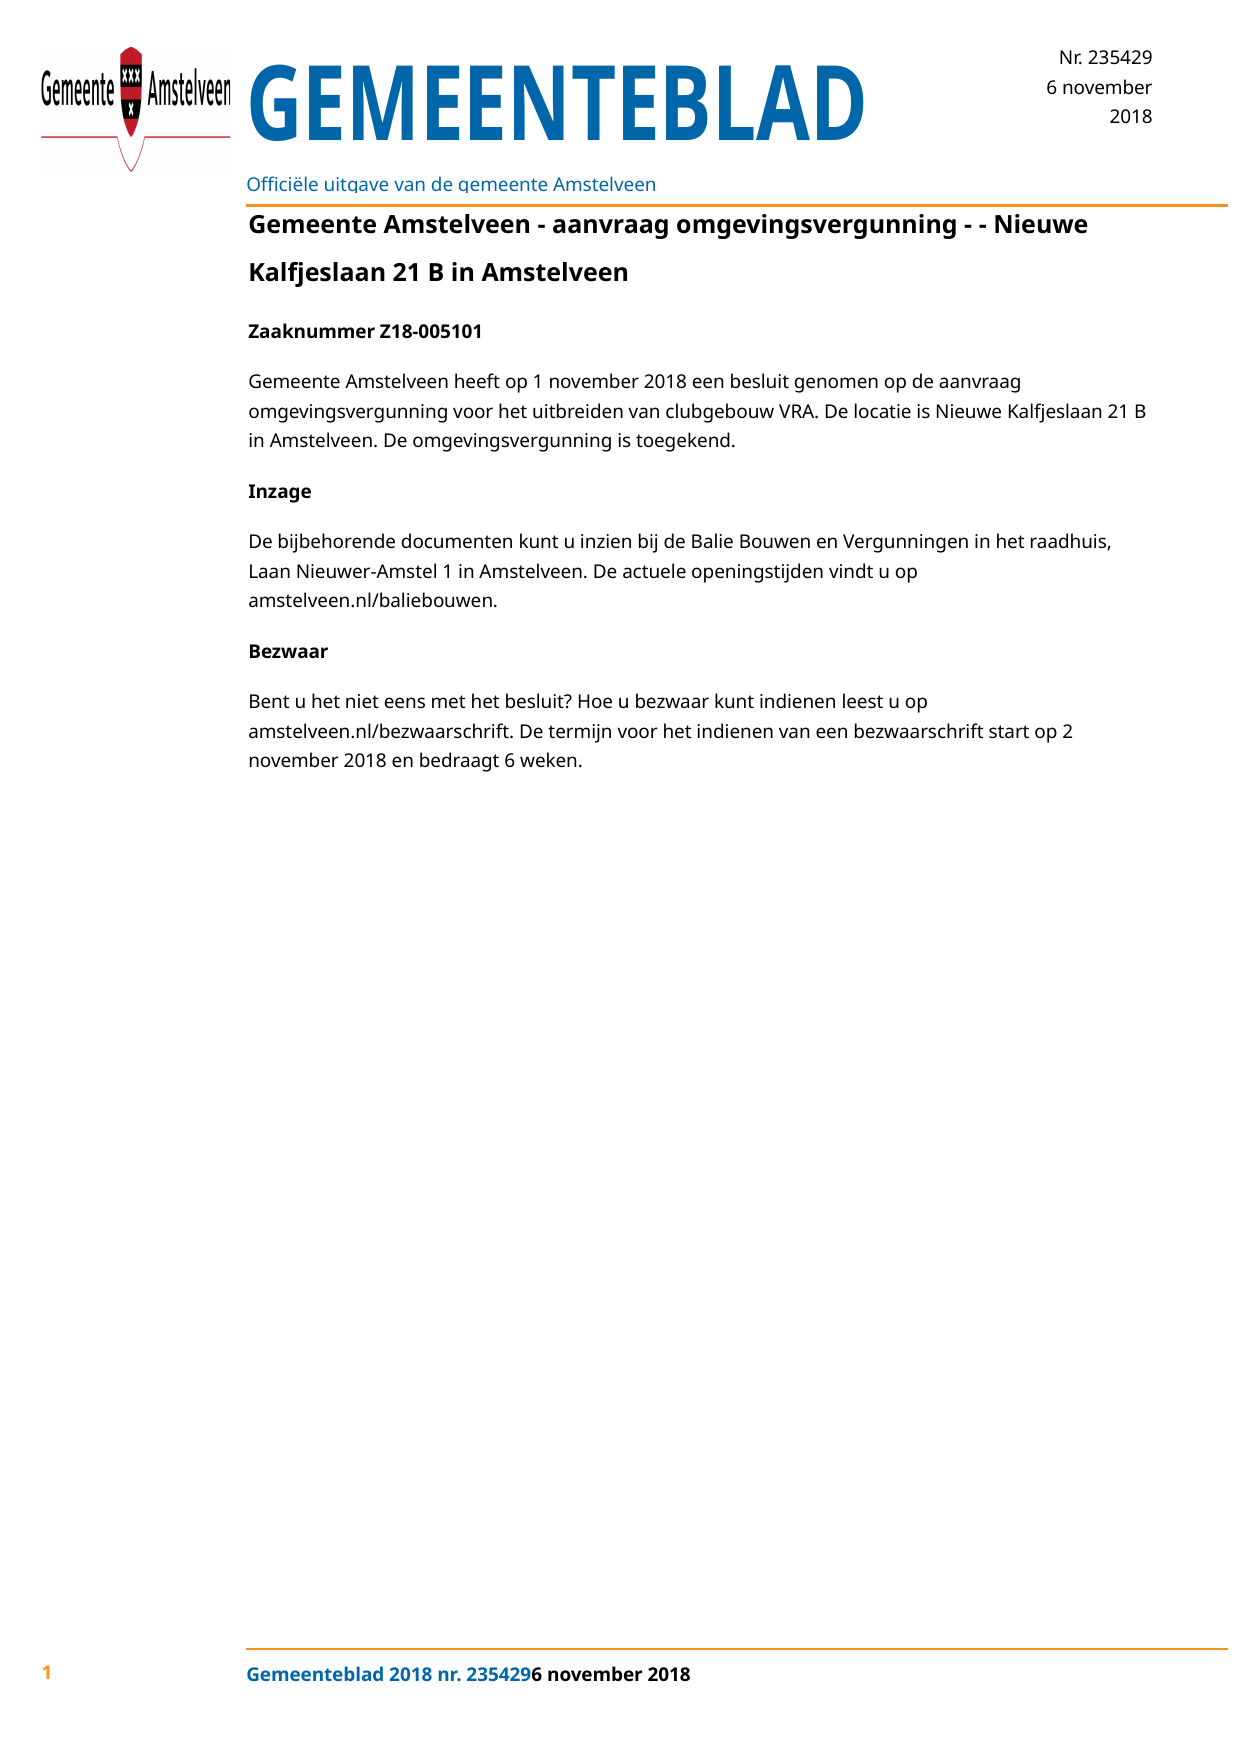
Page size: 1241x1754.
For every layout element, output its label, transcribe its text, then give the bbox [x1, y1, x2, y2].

text Inzage [248, 478, 1152, 504]
text Bezwaar [248, 638, 1152, 664]
picture [41, 47, 231, 172]
text Gemeente Amstelveen - aanvraag omgevingsvergunning - - Nieuwe Kalfjeslaan 21 B in Amstelveen [248, 207, 1152, 288]
text Bent u het niet eens met het besluit? Hoe u bezwaar kunt indienen leest u op amstelveen.nl/bezwaarschrift. De termijn voor het indienen van een bezwaarschrift start op 2 november 2018 en bedraagt 6 weken. [248, 688, 1152, 773]
text Zaaknummer Z18-005101 [248, 318, 1152, 344]
text Gemeente Amstelveen heeft op 1 november 2018 een besluit genomen op de aanvraag omgevingsvergunning voor het uitbreiden van clubgebouw VRA. De locatie is Nieuwe Kalfjeslaan 21 B in Amstelveen. De omgevingsvergunning is toegekend. [248, 368, 1152, 453]
text De bijbehorende documenten kunt u inzien bij de Balie Bouwen en Vergunningen in het raadhuis, Laan Nieuwer-Amstel 1 in Amstelveen. De actuele openingstijden vindt u op amstelveen.nl/baliebouwen. [248, 528, 1152, 613]
